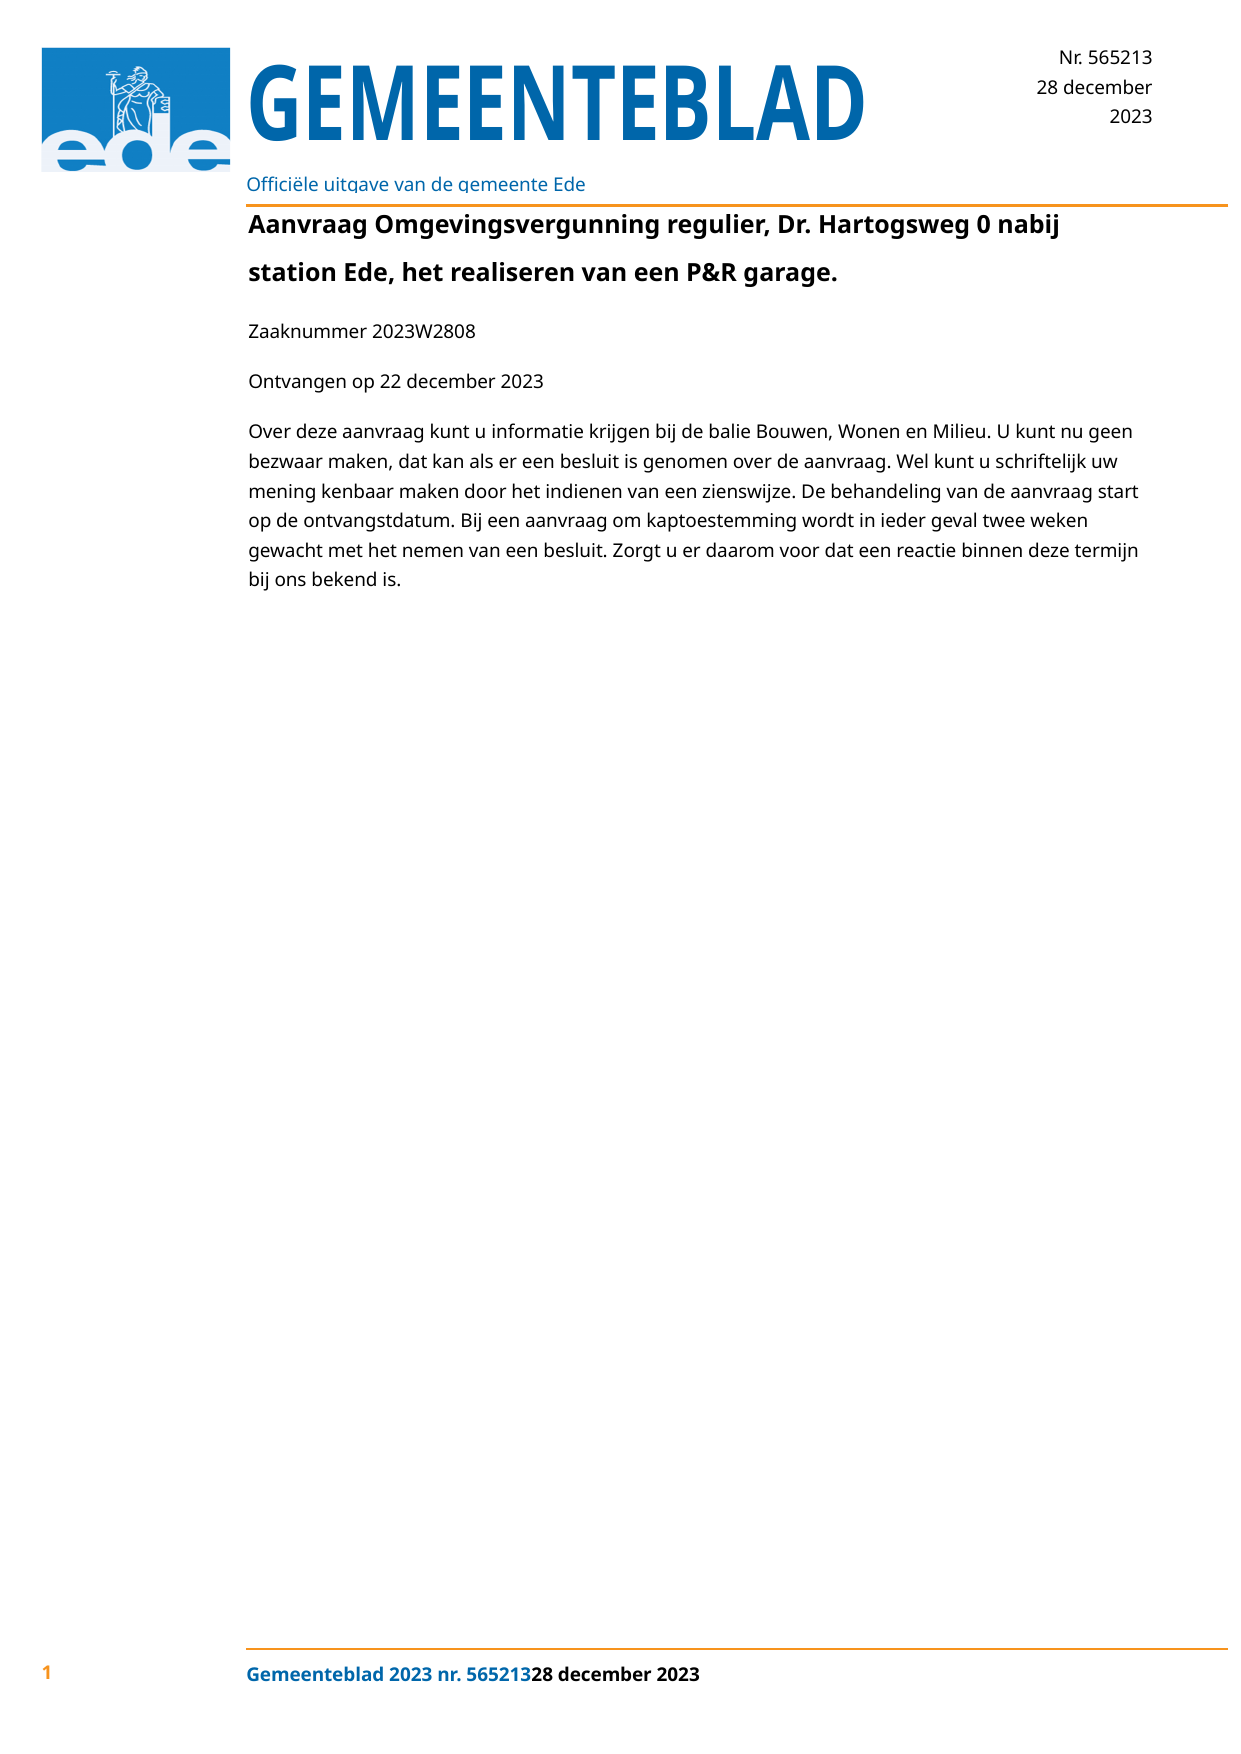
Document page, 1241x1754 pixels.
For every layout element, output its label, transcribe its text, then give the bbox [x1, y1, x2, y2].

text Zaaknummer 2023W2808 [248, 318, 1152, 344]
text Ontvangen op 22 december 2023 [248, 368, 1152, 394]
text Over deze aanvraag kunt u informatie krijgen bij de balie Bouwen, Wonen en Milieu. U kunt nu geen bezwaar maken, dat kan als er een besluit is genomen over de aanvraag. Wel kunt u schriftelijk uw mening kenbaar maken door het indienen van een zienswijze. De behandeling van de aanvraag start op de ontvangstdatum. Bij een aanvraag om kaptoestemming wordt in ieder geval twee weken gewacht met het nemen van een besluit. Zorgt u er daarom voor dat een reactie binnen deze termijn bij ons bekend is. [248, 419, 1152, 592]
text Aanvraag Omgevingsvergunning regulier, Dr. Hartogsweg 0 nabij station Ede, het realiseren van een P&R garage. [248, 207, 1152, 288]
picture [41, 47, 231, 172]
